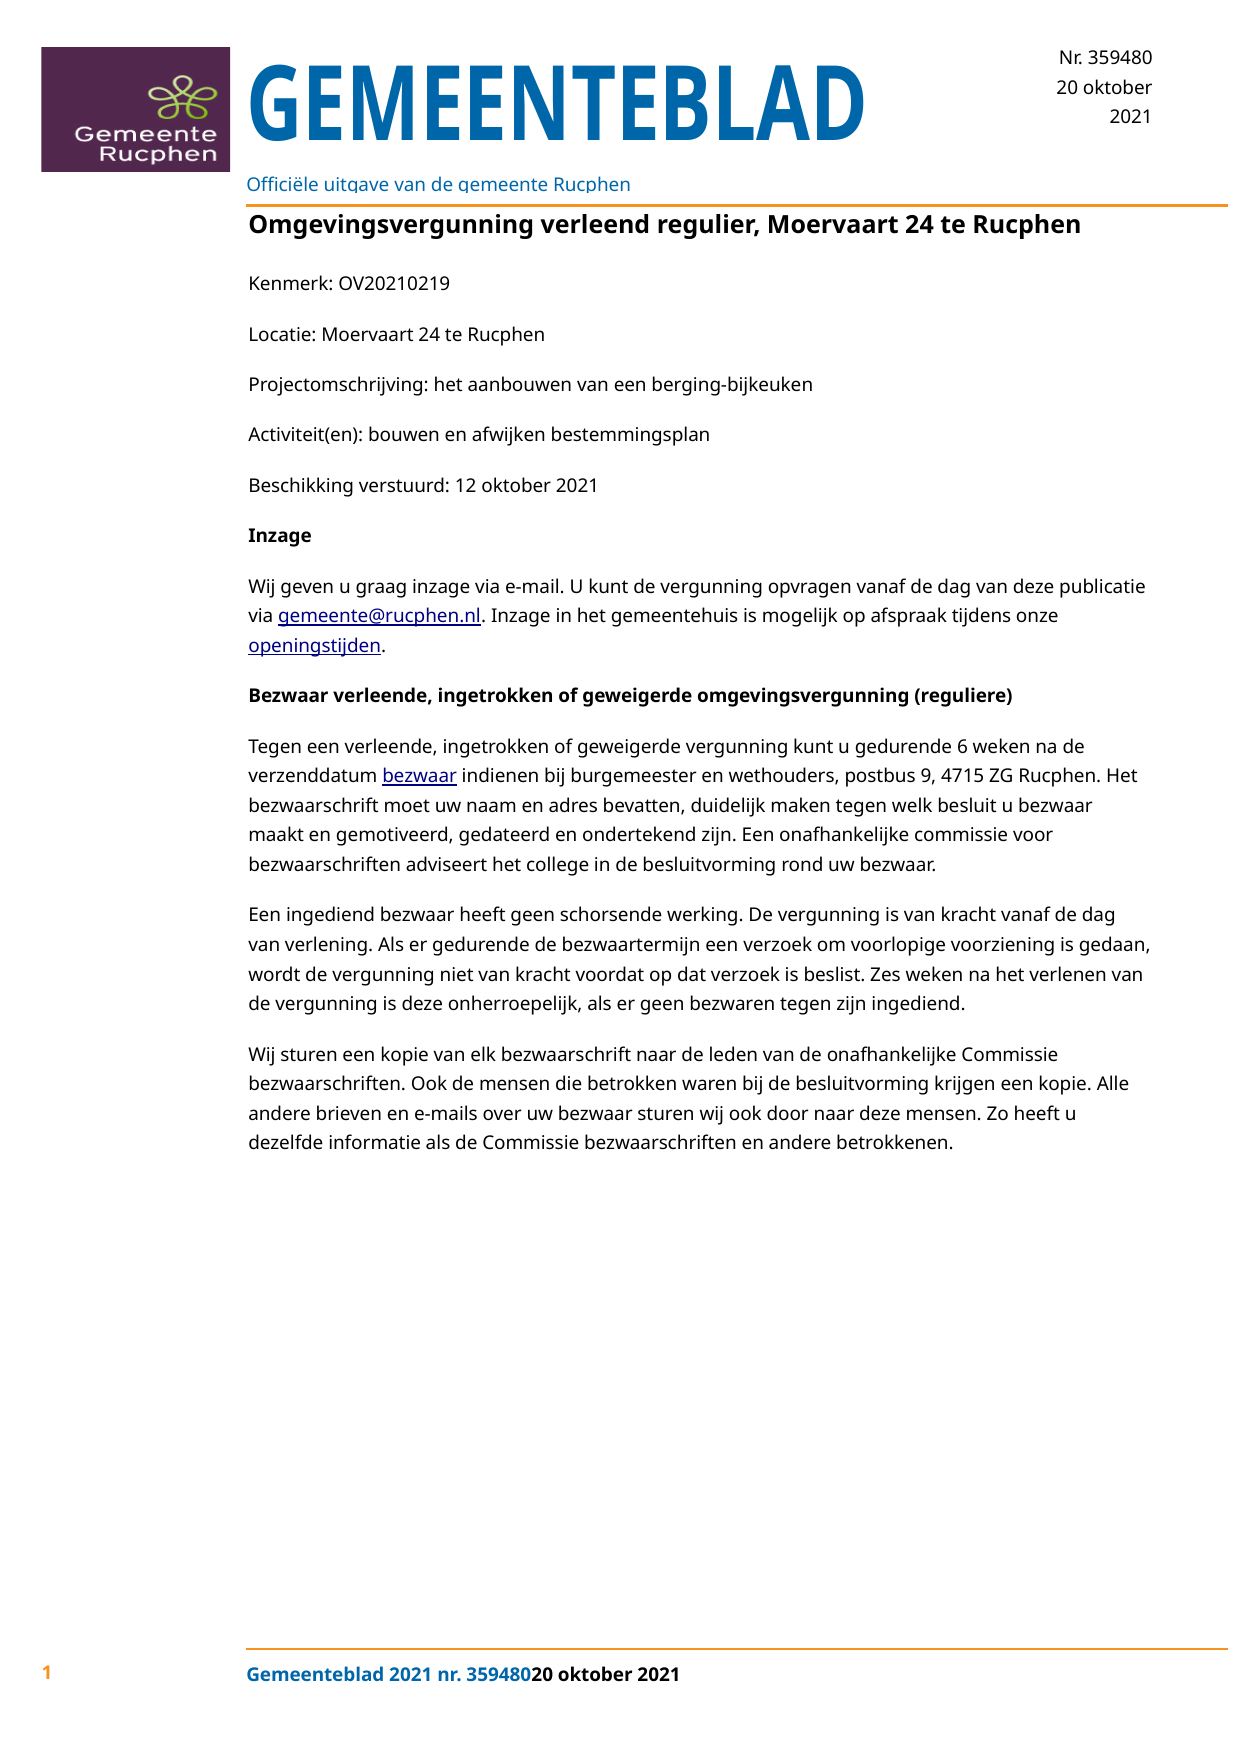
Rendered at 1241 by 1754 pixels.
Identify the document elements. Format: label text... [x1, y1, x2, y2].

text Wij geven u graag inzage via e-mail. U kunt de vergunning opvragen vanaf de dag van deze publicatie via gemeente@rucphen.nl. Inzage in het gemeentehuis is mogelijk op afspraak tijdens onze openingstijden. [248, 573, 1152, 658]
text Wij sturen een kopie van elk bezwaarschrift naar de leden van de onafhankelijke Commissie bezwaarschriften. Ook de mensen die betrokken waren bij de besluitvorming krijgen een kopie. Alle andere brieven en e-mails over uw bezwaar sturen wij ook door naar deze mensen. Zo heeft u dezelfde informatie als de Commissie bezwaarschriften en andere betrokkenen. [248, 1041, 1152, 1155]
text Tegen een verleende, ingetrokken of geweigerde vergunning kunt u gedurende 6 weken na de verzenddatum bezwaar indienen bij burgemeester en wethouders, postbus 9, 4715 ZG Rucphen. Het bezwaarschrift moet uw naam en adres bevatten, duidelijk maken tegen welk besluit u bezwaar maakt en gemotiveerd, gedateerd en ondertekend zijn. Een onafhankelijke commissie voor bezwaarschriften adviseert het college in de besluitvorming rond uw bezwaar. [248, 733, 1152, 877]
text Bezwaar verleende, ingetrokken of geweigerde omgevingsvergunning (reguliere) [248, 682, 1152, 708]
text Beschikking verstuurd: 12 oktober 2021 [248, 472, 1152, 498]
text Activiteit(en): bouwen en afwijken bestemmingsplan [248, 422, 1152, 447]
text Een ingediend bezwaar heeft geen schorsende werking. De vergunning is van kracht vanaf de dag van verlening. Als er gedurende de bezwaartermijn een verzoek om voorlopige voorziening is gedaan, wordt de vergunning niet van kracht voordat op dat verzoek is beslist. Zes weken na het verlenen van de vergunning is deze onherroepelijk, als er geen bezwaren tegen zijn ingediend. [248, 902, 1152, 1016]
text Locatie: Moervaart 24 te Rucphen [248, 321, 1152, 346]
text Omgevingsvergunning verleend regulier, Moervaart 24 te Rucphen [248, 207, 1152, 241]
text Projectomschrijving: het aanbouwen van een berging-bijkeuken [248, 371, 1152, 397]
text Kenmerk: OV20210219 [248, 270, 1152, 296]
text Inzage [248, 522, 1152, 548]
picture [41, 47, 231, 172]
